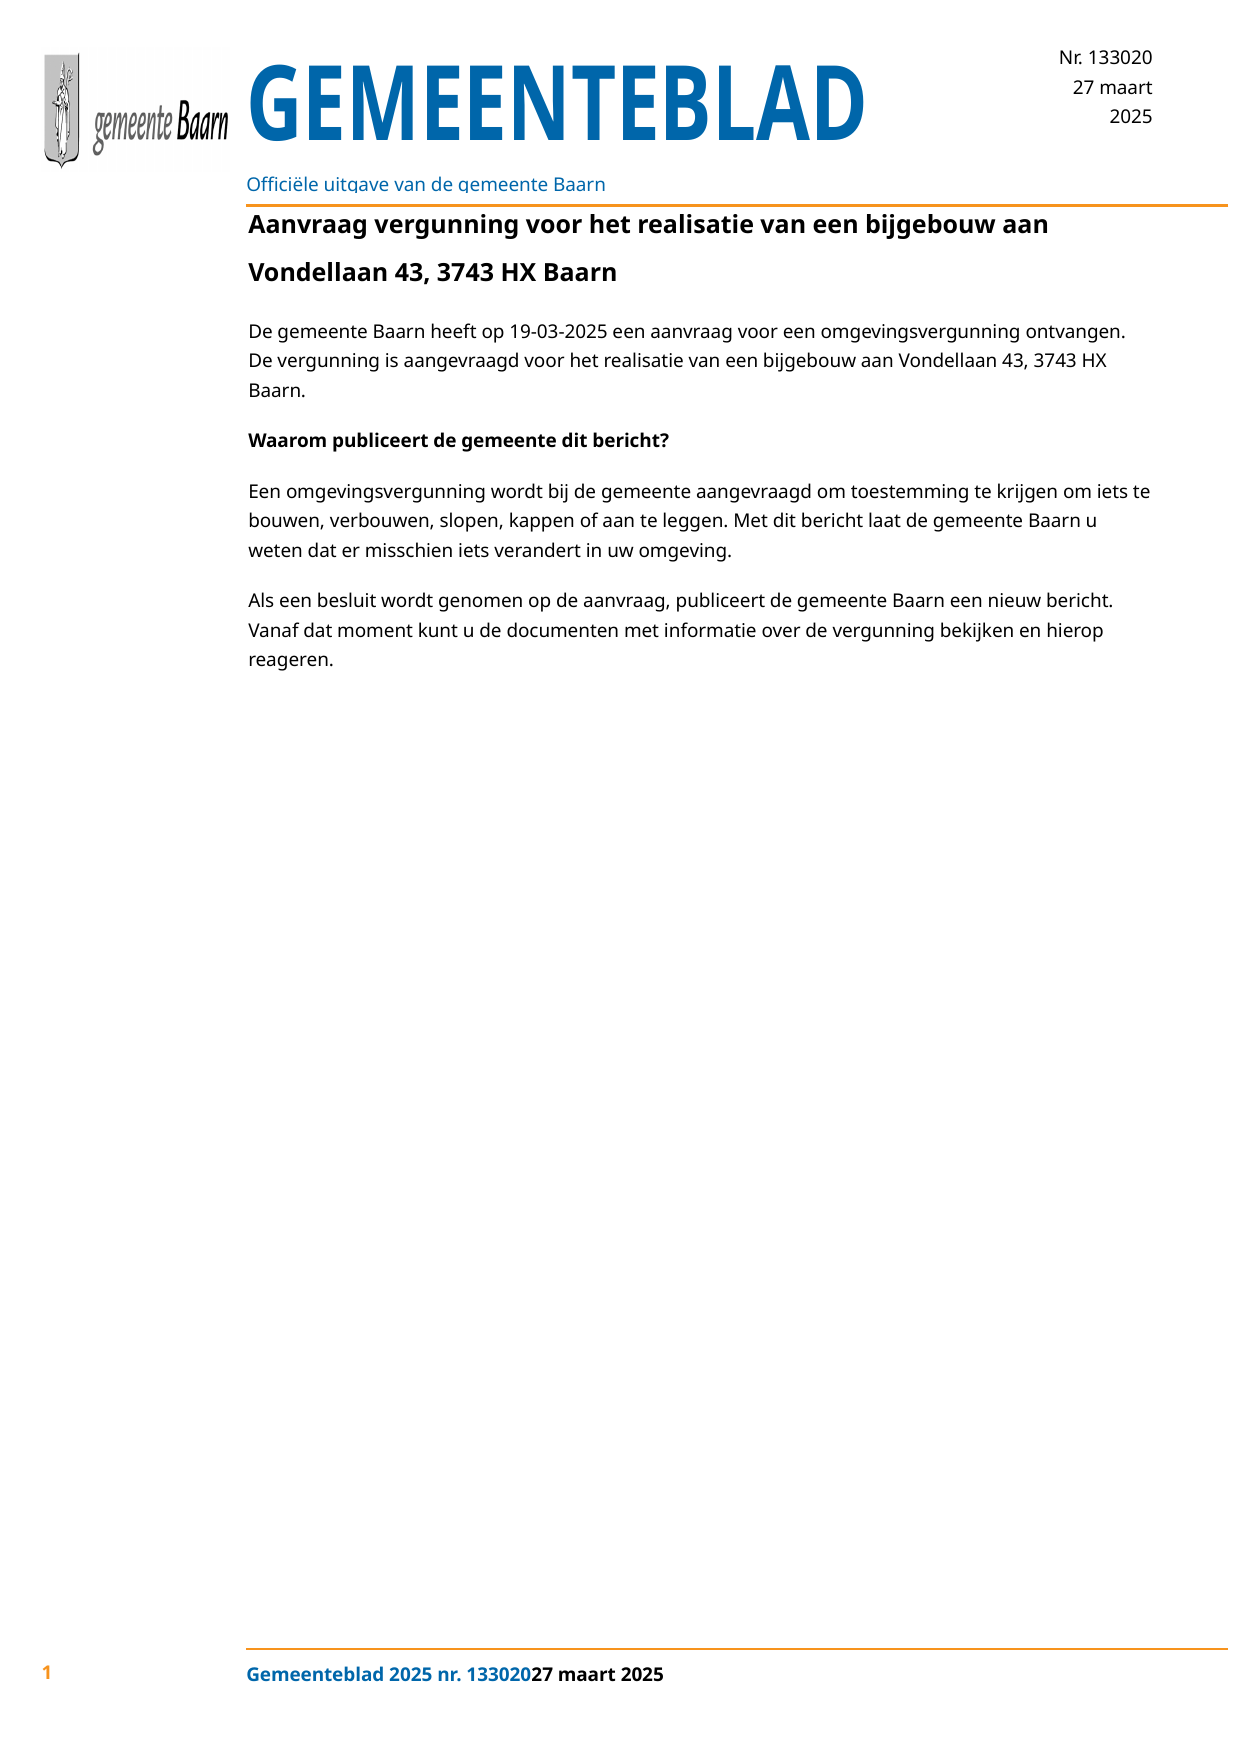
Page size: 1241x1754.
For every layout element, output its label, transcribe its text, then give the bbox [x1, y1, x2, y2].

picture [41, 47, 231, 172]
text Waarom publiceert de gemeente dit bericht? [248, 427, 1152, 453]
text Als een besluit wordt genomen op de aanvraag, publiceert de gemeente Baarn een nieuw bericht. Vanaf dat moment kunt u de documenten met informatie over de vergunning bekijken en hierop reageren. [248, 587, 1152, 672]
text De gemeente Baarn heeft op 19-03-2025 een aanvraag voor een omgevingsvergunning ontvangen. De vergunning is aangevraagd voor het realisatie van een bijgebouw aan Vondellaan 43, 3743 HX Baarn. [248, 318, 1152, 403]
text Aanvraag vergunning voor het realisatie van een bijgebouw aan Vondellaan 43, 3743 HX Baarn [248, 207, 1152, 288]
text Een omgevingsvergunning wordt bij de gemeente aangevraagd om toestemming te krijgen om iets te bouwen, verbouwen, slopen, kappen of aan te leggen. Met dit bericht laat de gemeente Baarn u weten dat er misschien iets verandert in uw omgeving. [248, 478, 1152, 563]
